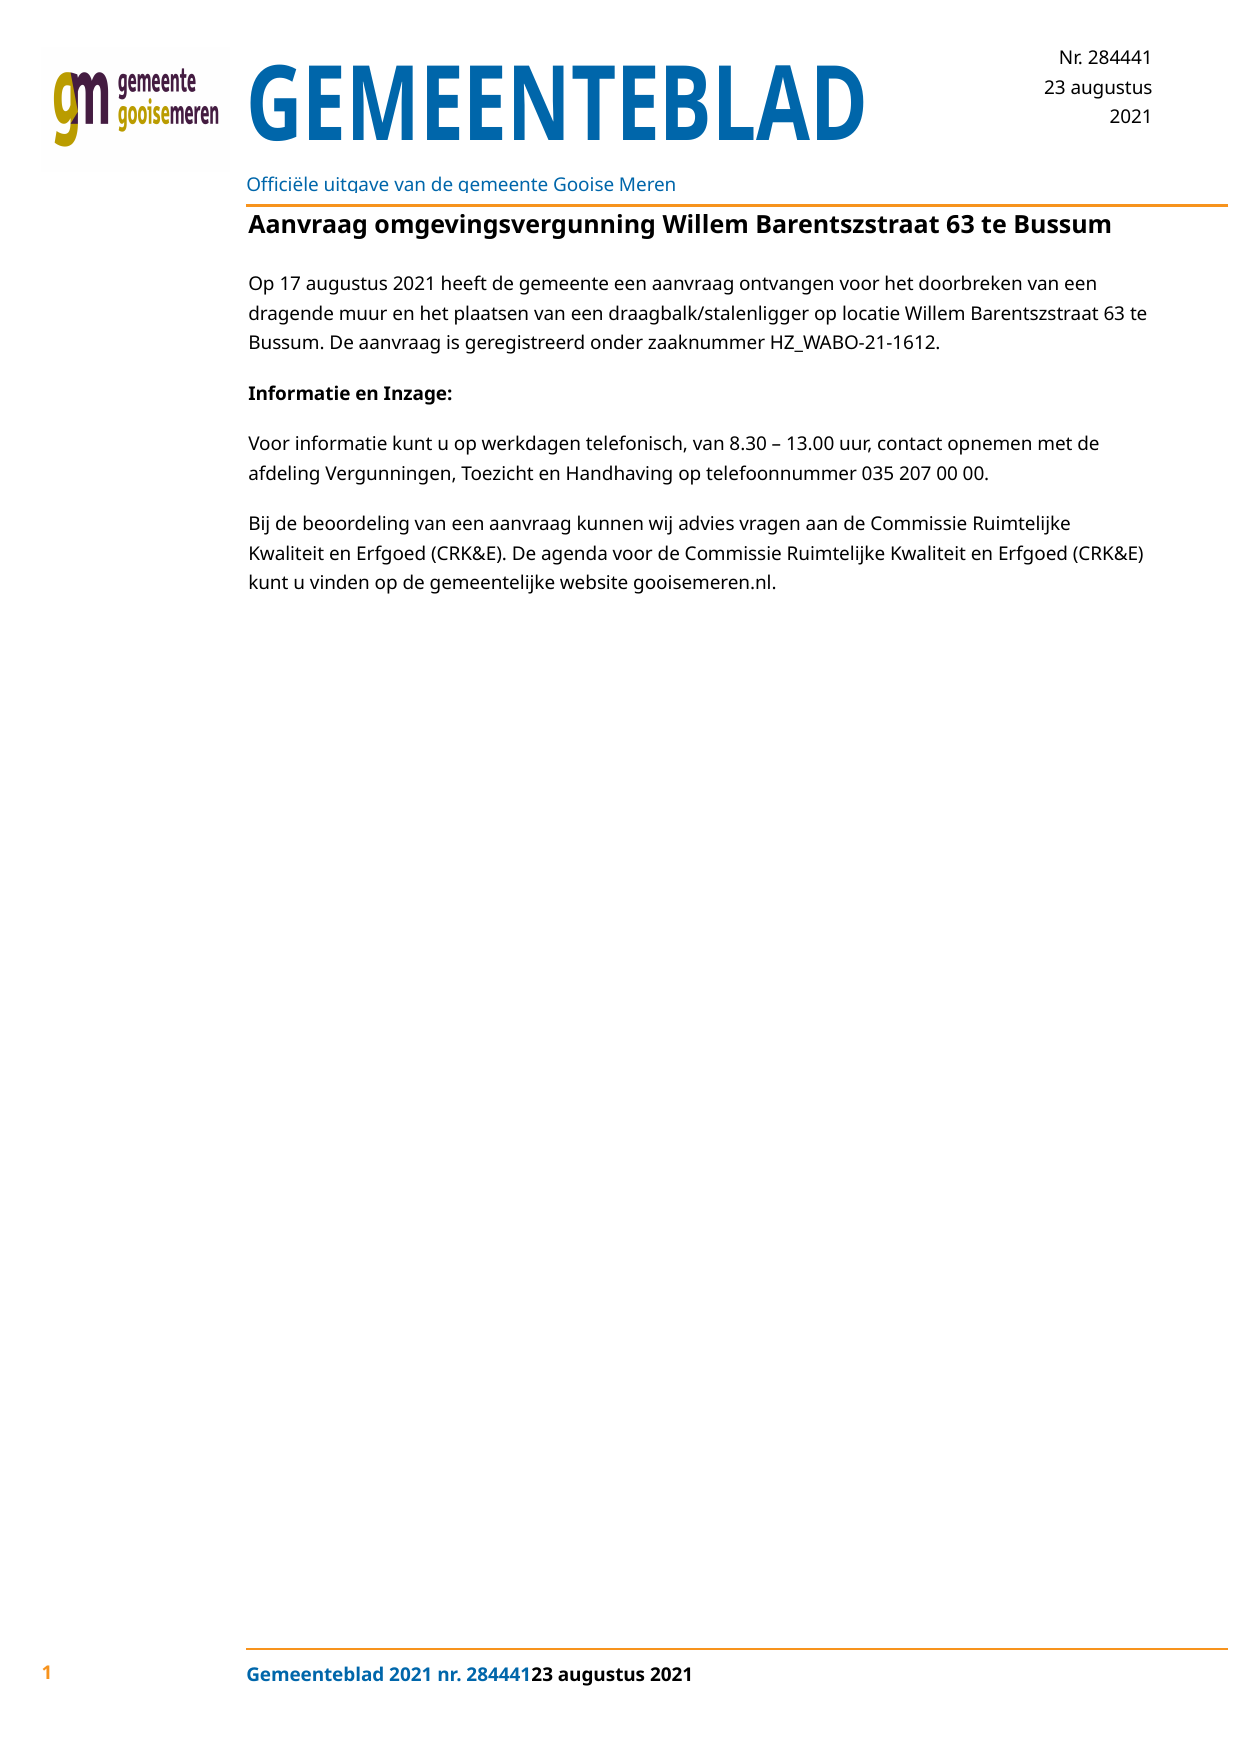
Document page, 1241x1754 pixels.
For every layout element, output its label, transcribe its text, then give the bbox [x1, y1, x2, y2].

picture [41, 47, 231, 172]
text Aanvraag omgevingsvergunning Willem Barentszstraat 63 te Bussum [248, 207, 1152, 241]
text Bij de beoordeling van een aanvraag kunnen wij advies vragen aan de Commissie Ruimtelijke Kwaliteit en Erfgoed (CRK&E). De agenda voor de Commissie Ruimtelijke Kwaliteit en Erfgoed (CRK&E) kunt u vinden op de gemeentelijke website gooisemeren.nl. [248, 510, 1152, 595]
text Informatie en Inzage: [248, 380, 1152, 406]
text Op 17 augustus 2021 heeft de gemeente een aanvraag ontvangen voor het doorbreken van een dragende muur en het plaatsen van een draagbalk/stalenligger op locatie Willem Barentszstraat 63 te Bussum. De aanvraag is geregistreerd onder zaaknummer HZ_WABO-21-1612. [248, 270, 1152, 355]
text Voor informatie kunt u op werkdagen telefonisch, van 8.30 – 13.00 uur, contact opnemen met de afdeling Vergunningen, Toezicht en Handhaving op telefoonnummer 035 207 00 00. [248, 430, 1152, 486]
